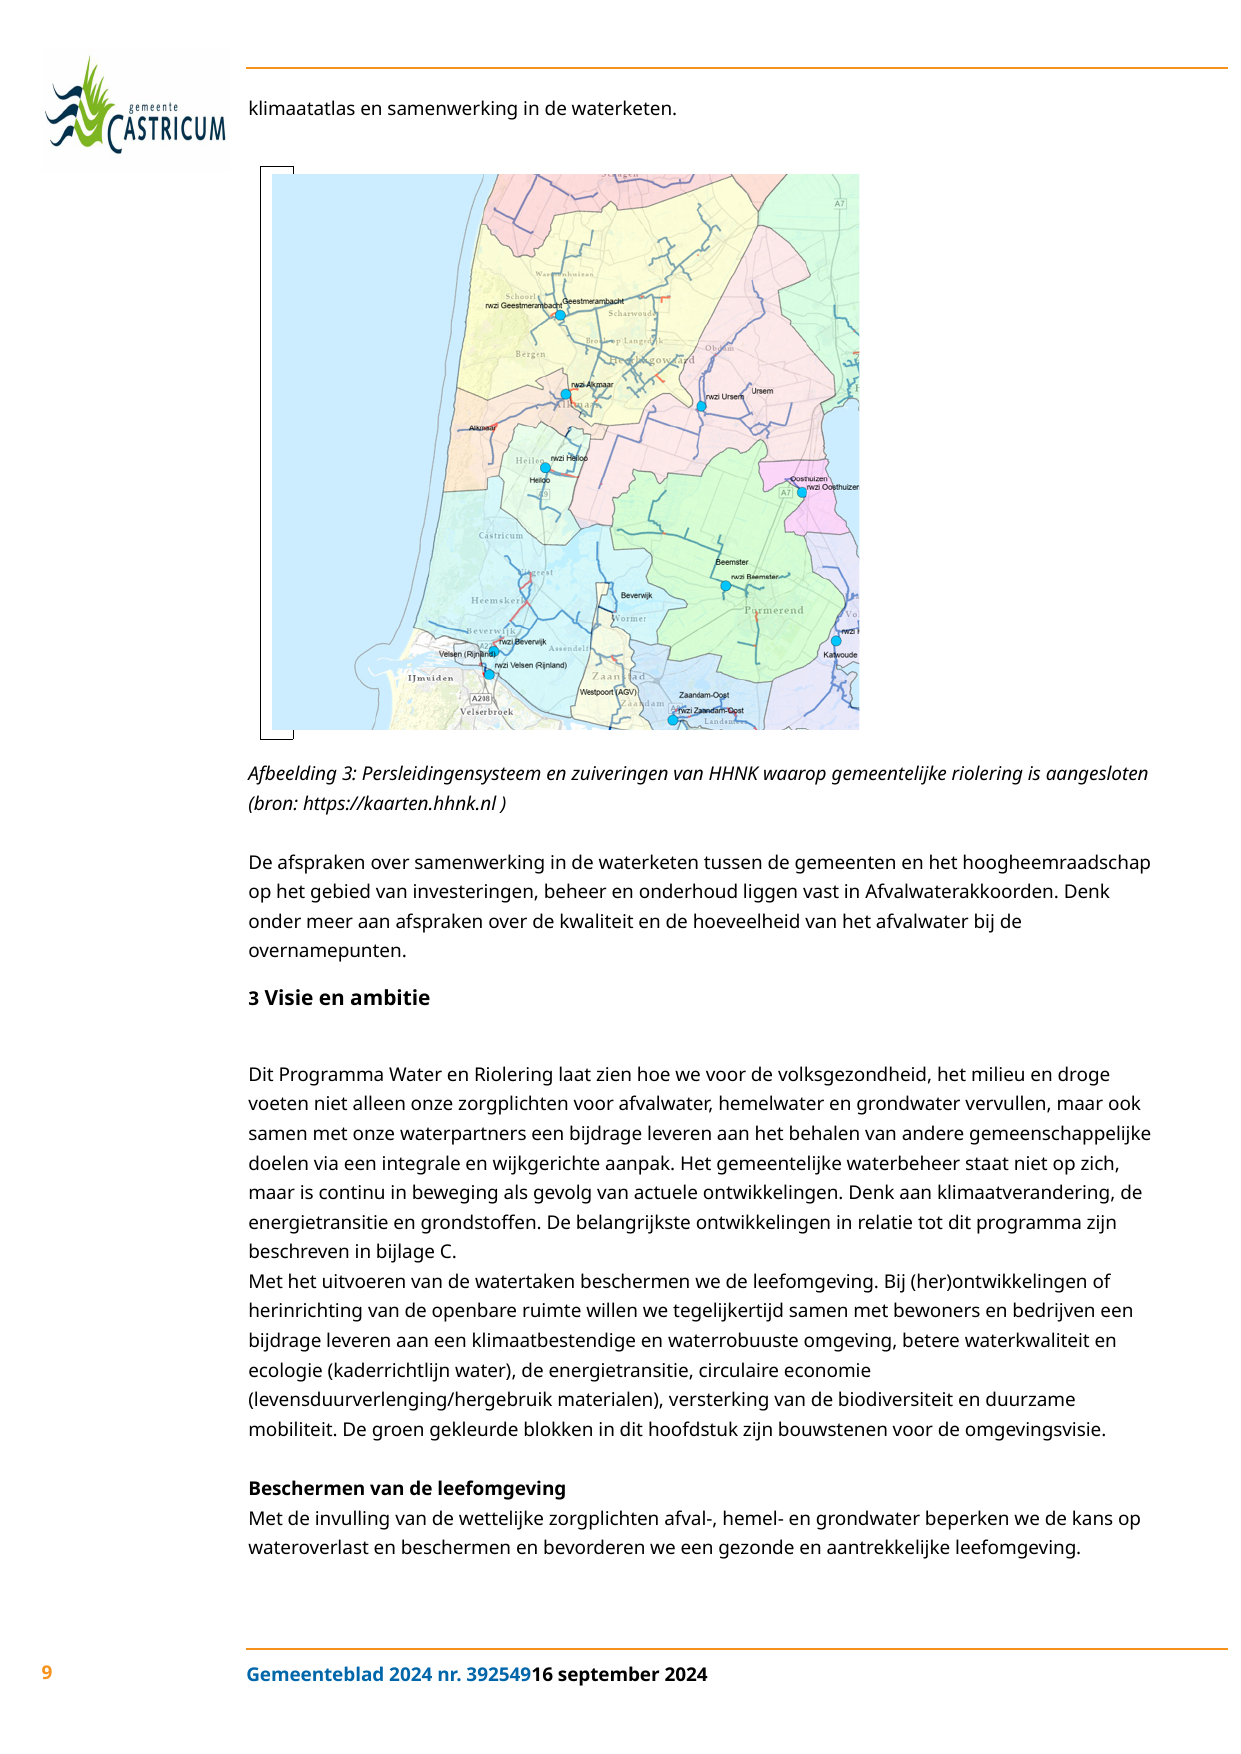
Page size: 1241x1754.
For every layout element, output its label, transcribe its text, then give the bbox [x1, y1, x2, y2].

table_header Beschermen van de leefomgeving Met de invulling van de wettelijke zorgplichten afval-, hemel- en grondwater beperken we de kans op wateroverlast en beschermen en bevorderen we een gezonde en aantrekkelijke leefomgeving. [248, 1475, 1152, 1590]
text Dit Programma Water en Riolering laat zien hoe we voor de volksgezondheid, het milieu en droge voeten niet alleen onze zorgplichten voor afvalwater, hemelwater en grondwater vervullen, maar ook samen met onze waterpartners een bijdrage leveren aan het behalen van andere gemeenschappelijke doelen via een integrale en wijkgerichte aanpak. Het gemeentelijke waterbeheer staat niet op zich, maar is continu in beweging als gevolg van actuele ontwikkelingen. Denk aan klimaatverandering, de energietransitie en grondstoffen. De belangrijkste ontwikkelingen in relatie tot dit programma zijn beschreven in bijlage C. [248, 1061, 1152, 1264]
picture [41, 47, 231, 172]
text 3 Visie en ambitie [248, 983, 1152, 1012]
text Afbeelding 3: Persleidingensysteem en zuiveringen van HHNK waarop gemeentelijke riolering is aangesloten (bron: https://kaarten.hhnk.nl ) [248, 760, 1152, 816]
text De afspraken over samenwerking in de waterketen tussen de gemeenten en het hoogheemraadschap op het gebied van investeringen, beheer en onderhoud liggen vast in Afvalwaterakkoorden. Denk onder meer aan afspraken over de kwaliteit en de hoeveelheid van het afvalwater bij de overnamepunten. [248, 849, 1152, 963]
picture [268, 174, 860, 730]
text Met het uitvoeren van de watertaken beschermen we de leefomgeving. Bij (her)ontwikkelingen of herinrichting van de openbare ruimte willen we tegelijkertijd samen met bewoners en bedrijven een bijdrage leveren aan een klimaatbestendige en waterrobuuste omgeving, betere waterkwaliteit en ecologie (kaderrichtlijn water), de energietransitie, circulaire economie (levensduurverlenging/hergebruik materialen), versterking van de biodiversiteit en duurzame mobiliteit. De groen gekleurde blokken in dit hoofdstuk zijn bouwstenen voor de omgevingsvisie. [248, 1268, 1152, 1442]
text klimaatatlas en samenwerking in de waterketen. [248, 95, 1152, 121]
